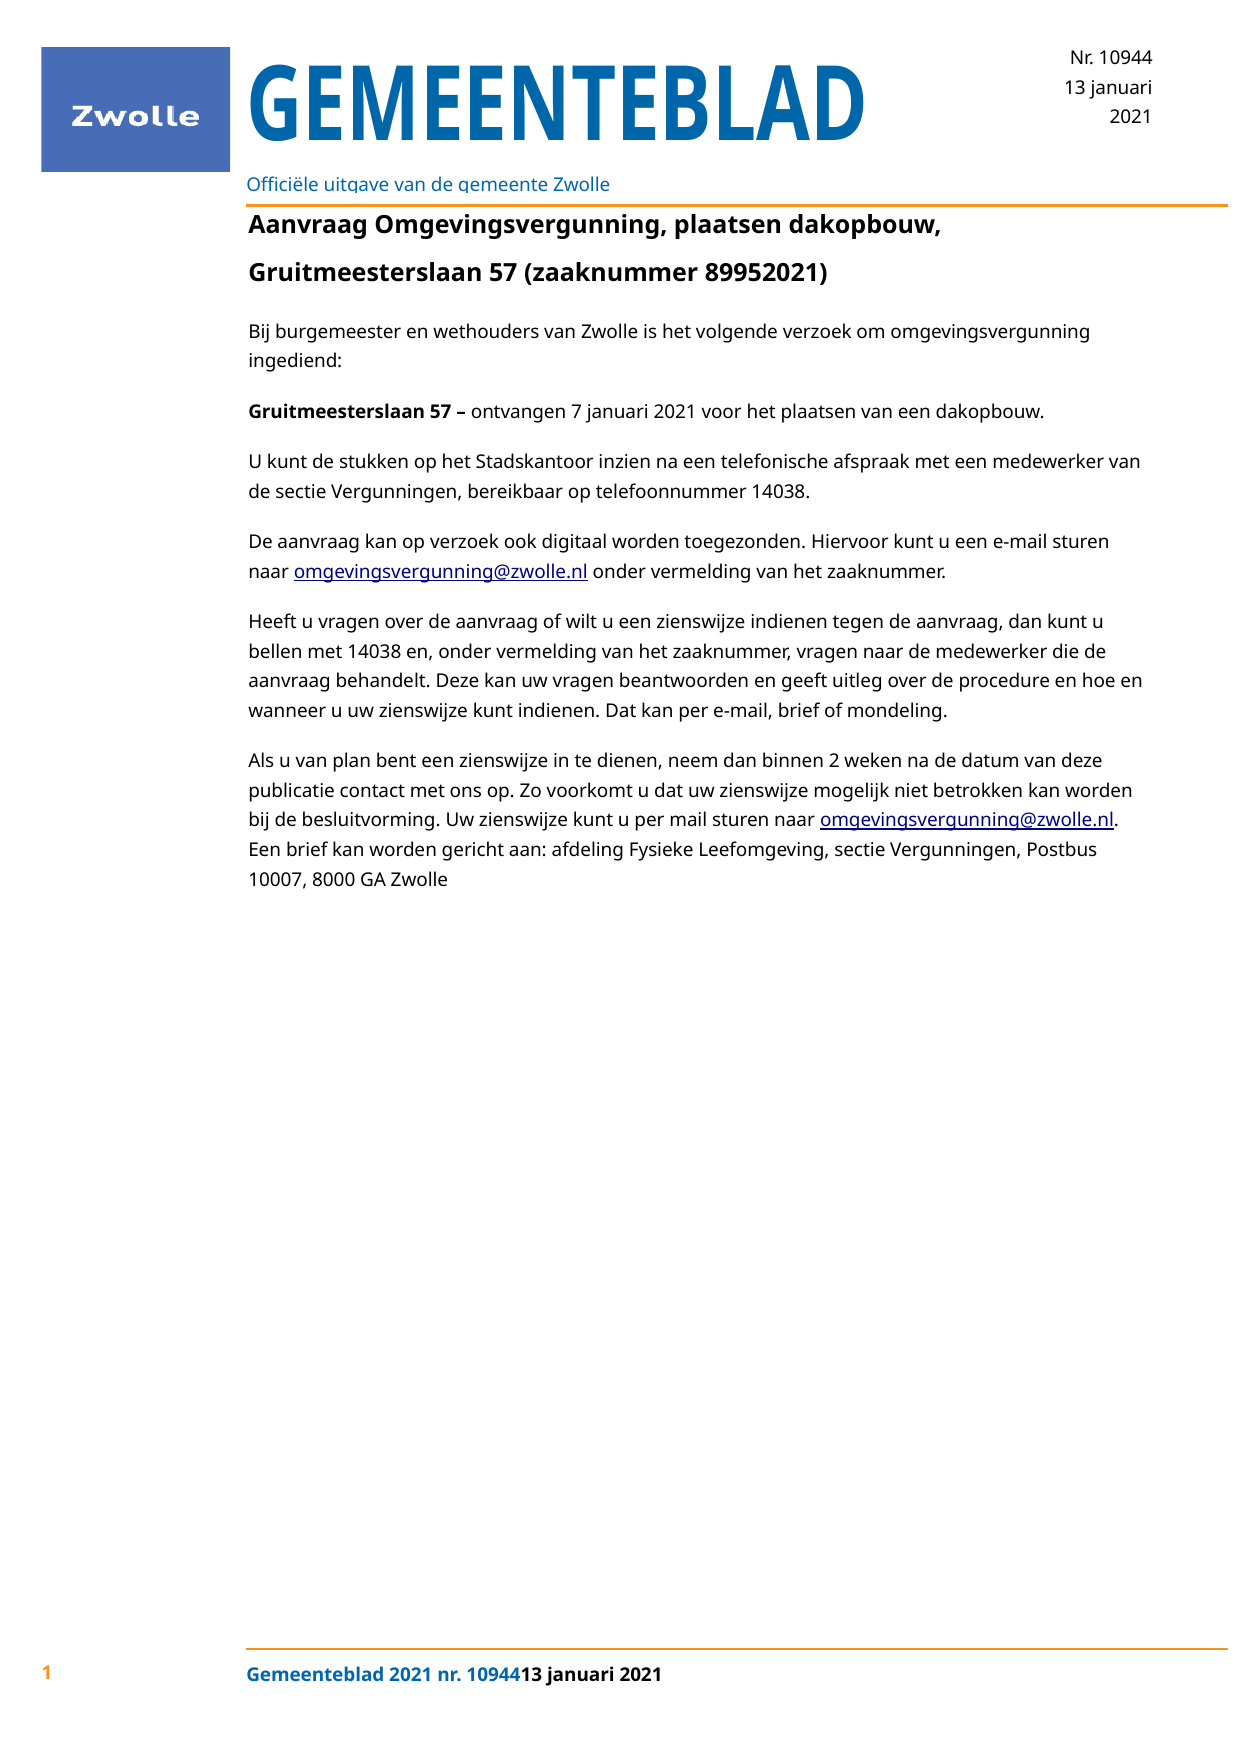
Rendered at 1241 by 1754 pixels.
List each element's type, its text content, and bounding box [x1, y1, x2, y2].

text Gruitmeesterslaan 57 – ontvangen 7 januari 2021 voor het plaatsen van een dakopbouw. [248, 398, 1152, 424]
text Bij burgemeester en wethouders van Zwolle is het volgende verzoek om omgevingsvergunning ingediend: [248, 318, 1152, 373]
text De aanvraag kan op verzoek ook digitaal worden toegezonden. Hiervoor kunt u een e-mail sturen naar omgevingsvergunning@zwolle.nl onder vermelding van het zaaknummer. [248, 528, 1152, 584]
text Aanvraag Omgevingsvergunning, plaatsen dakopbouw, Gruitmeesterslaan 57 (zaaknummer 89952021) [248, 207, 1152, 288]
text U kunt de stukken op het Stadskantoor inzien na een telefonische afspraak met een medewerker van de sectie Vergunningen, bereikbaar op telefoonnummer 14038. [248, 448, 1152, 504]
text Heeft u vragen over de aanvraag of wilt u een zienswijze indienen tegen de aanvraag, dan kunt u bellen met 14038 en, onder vermelding van het zaaknummer, vragen naar de medewerker die de aanvraag behandelt. Deze kan uw vragen beantwoorden en geeft uitleg over de procedure en hoe en wanneer u uw zienswijze kunt indienen. Dat kan per e-mail, brief of mondeling. [248, 608, 1152, 723]
picture [41, 47, 231, 172]
text Als u van plan bent een zienswijze in te dienen, neem dan binnen 2 weken na de datum van deze publicatie contact met ons op. Zo voorkomt u dat uw zienswijze mogelijk niet betrokken kan worden bij de besluitvorming. Uw zienswijze kunt u per mail sturen naar omgevingsvergunning@zwolle.nl. Een brief kan worden gericht aan: afdeling Fysieke Leefomgeving, sectie Vergunningen, Postbus 10007, 8000 GA Zwolle [248, 747, 1152, 892]
